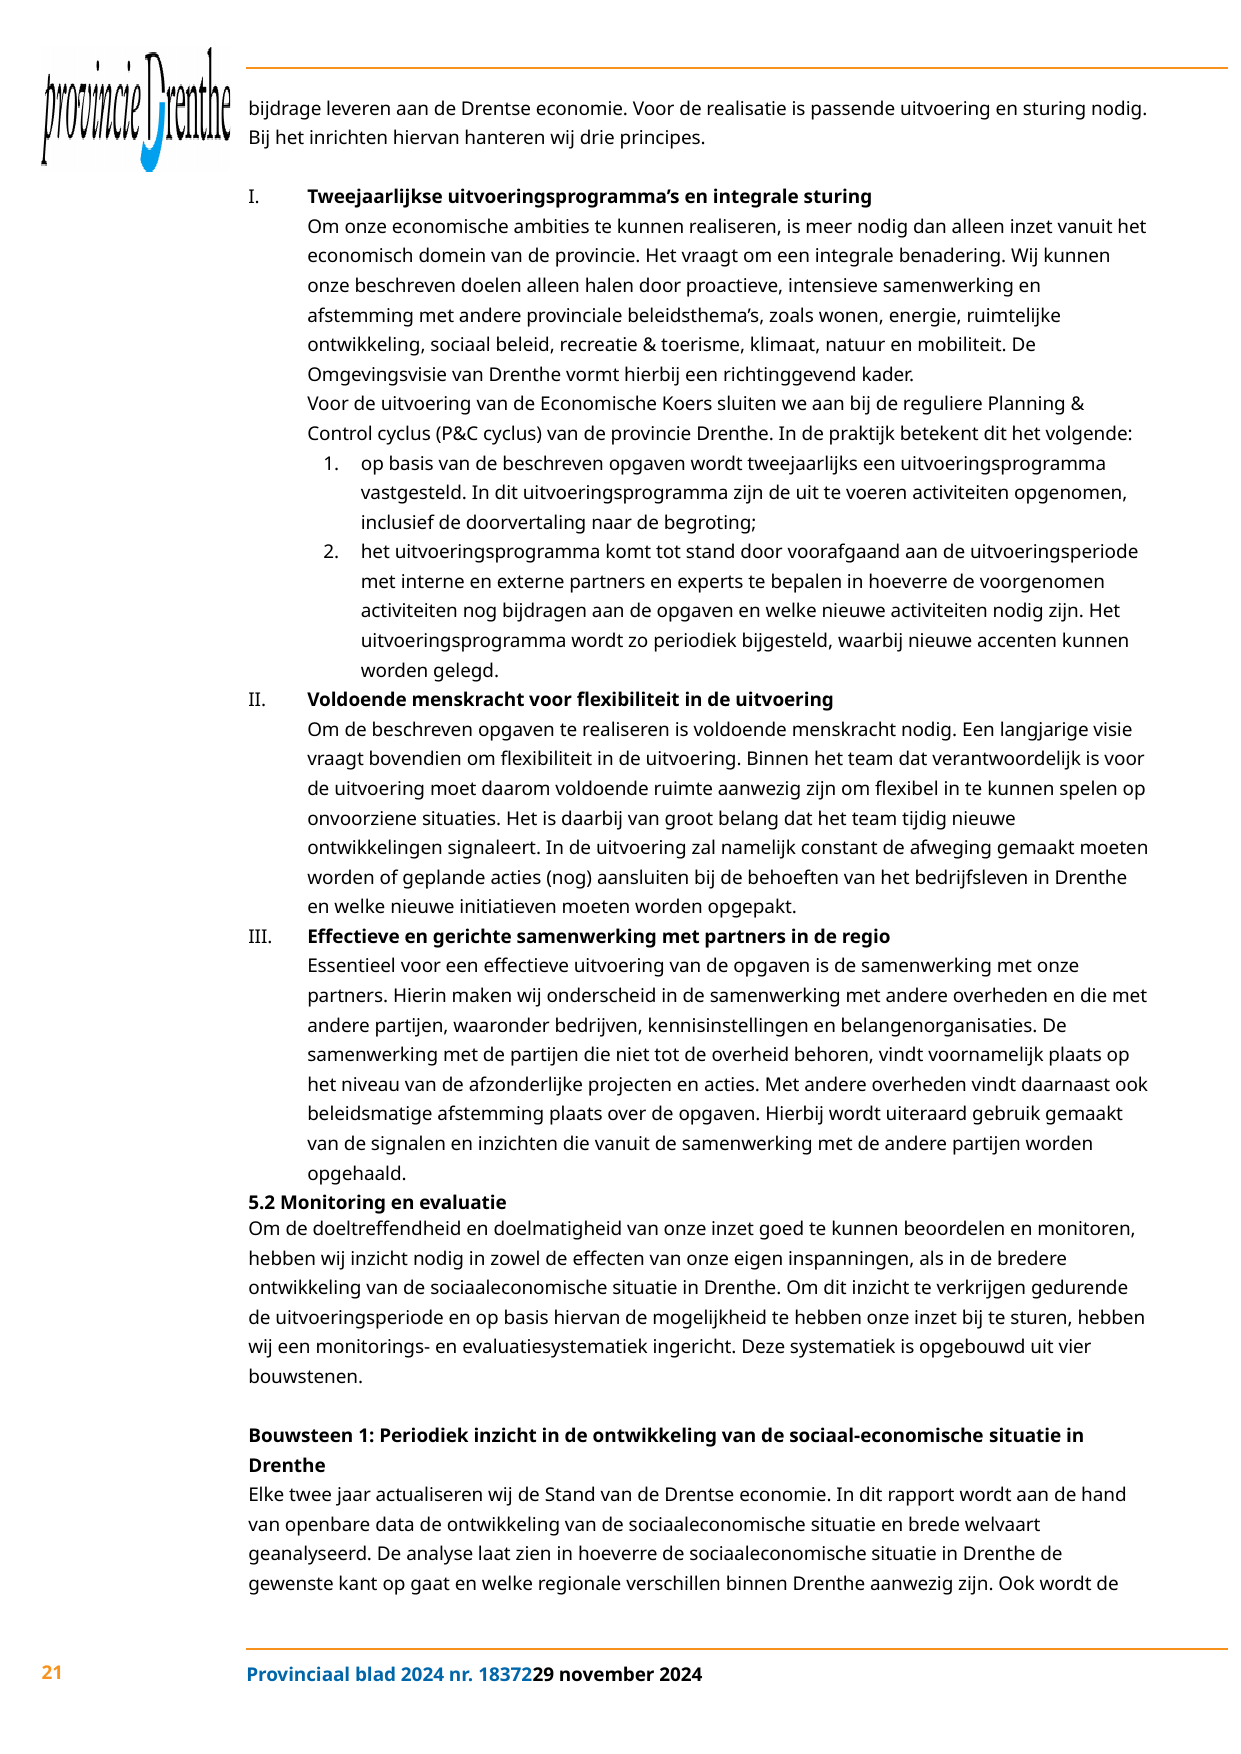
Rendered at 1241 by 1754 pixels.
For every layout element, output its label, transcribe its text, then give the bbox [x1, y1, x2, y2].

list Voldoende menskracht voor flexibiliteit in de uitvoering [248, 686, 1152, 712]
text Elke twee jaar actualiseren wij de Stand van de Drentse economie. In dit rapport wordt aan de hand van openbare data de ontwikkeling van de sociaaleconomische situatie en brede welvaart geanalyseerd. De analyse laat zien in hoeverre de sociaaleconomische situatie in Drenthe de gewenste kant op gaat en welke regionale verschillen binnen Drenthe aanwezig zijn. Ook wordt de [248, 1481, 1152, 1596]
picture [41, 47, 231, 172]
list het uitvoeringsprogramma komt tot stand door voorafgaand aan de uitvoeringsperiode met interne en externe partners en experts te bepalen in hoeverre de voorgenomen activiteiten nog bijdragen aan de opgaven en welke nieuwe activiteiten nodig zijn. Het uitvoeringsprogramma wordt zo periodiek bijgesteld, waarbij nieuwe accenten kunnen worden gelegd. [323, 538, 1152, 683]
text bijdrage leveren aan de Drentse economie. Voor de realisatie is passende uitvoering en sturing nodig. Bij het inrichten hiervan hanteren wij drie principes. [248, 95, 1152, 150]
list Essentieel voor een effectieve uitvoering van de opgaven is de samenwerking met onze partners. Hierin maken wij onderscheid in de samenwerking met andere overheden en die met andere partijen, waaronder bedrijven, kennisinstellingen en belangenorganisaties. De samenwerking met de partijen die niet tot de overheid behoren, vindt voornamelijk plaats op het niveau van de afzonderlijke projecten en acties. Met andere overheden vindt daarnaast ook beleidsmatige afstemming plaats over de opgaven. Hierbij wordt uiteraard gebruik gemaakt van de signalen en inzichten die vanuit de samenwerking met de andere partijen worden opgehaald. [248, 953, 1152, 1186]
text 5.2 Monitoring en evaluatie [248, 1189, 1152, 1215]
text Bouwsteen 1: Periodiek inzicht in de ontwikkeling van de sociaal-economische situatie in Drenthe [248, 1422, 1152, 1477]
list Voor de uitvoering van de Economische Koers sluiten we aan bij de reguliere Planning & Control cyclus (P&C cyclus) van de provincie Drenthe. In de praktijk betekent dit het volgende: [248, 391, 1152, 446]
list Tweejaarlijkse uitvoeringsprogramma’s en integrale sturing [248, 183, 1152, 209]
list Om de beschreven opgaven te realiseren is voldoende menskracht nodig. Een langjarige visie vraagt bovendien om flexibiliteit in de uitvoering. Binnen het team dat verantwoordelijk is voor de uitvoering moet daarom voldoende ruimte aanwezig zijn om flexibel in te kunnen spelen op onvoorziene situaties. Het is daarbij van groot belang dat het team tijdig nieuwe ontwikkelingen signaleert. In de uitvoering zal namelijk constant de afweging gemaakt moeten worden of geplande acties (nog) aansluiten bij de behoeften van het bedrijfsleven in Drenthe en welke nieuwe initiatieven moeten worden opgepakt. [248, 716, 1152, 919]
list Effectieve en gerichte samenwerking met partners in de regio [248, 923, 1152, 949]
list Om onze economische ambities te kunnen realiseren, is meer nodig dan alleen inzet vanuit het economisch domein van de provincie. Het vraagt om een integrale benadering. Wij kunnen onze beschreven doelen alleen halen door proactieve, intensieve samenwerking en afstemming met andere provinciale beleidsthema’s, zoals wonen, energie, ruimtelijke ontwikkeling, sociaal beleid, recreatie & toerisme, klimaat, natuur en mobiliteit. De Omgevingsvisie van Drenthe vormt hierbij een richtinggevend kader. [248, 213, 1152, 387]
text Om de doeltreffendheid en doelmatigheid van onze inzet goed te kunnen beoordelen en monitoren, hebben wij inzicht nodig in zowel de effecten van onze eigen inspanningen, als in de bredere ontwikkeling van de sociaaleconomische situatie in Drenthe. Om dit inzicht te verkrijgen gedurende de uitvoeringsperiode en op basis hiervan de mogelijkheid te hebben onze inzet bij te sturen, hebben wij een monitorings- en evaluatiesystematiek ingericht. Deze systematiek is opgebouwd uit vier bouwstenen. [248, 1215, 1152, 1389]
list op basis van de beschreven opgaven wordt tweejaarlijks een uitvoeringsprogramma vastgesteld. In dit uitvoeringsprogramma zijn de uit te voeren activiteiten opgenomen, inclusief de doorvertaling naar de begroting; [323, 450, 1152, 535]
